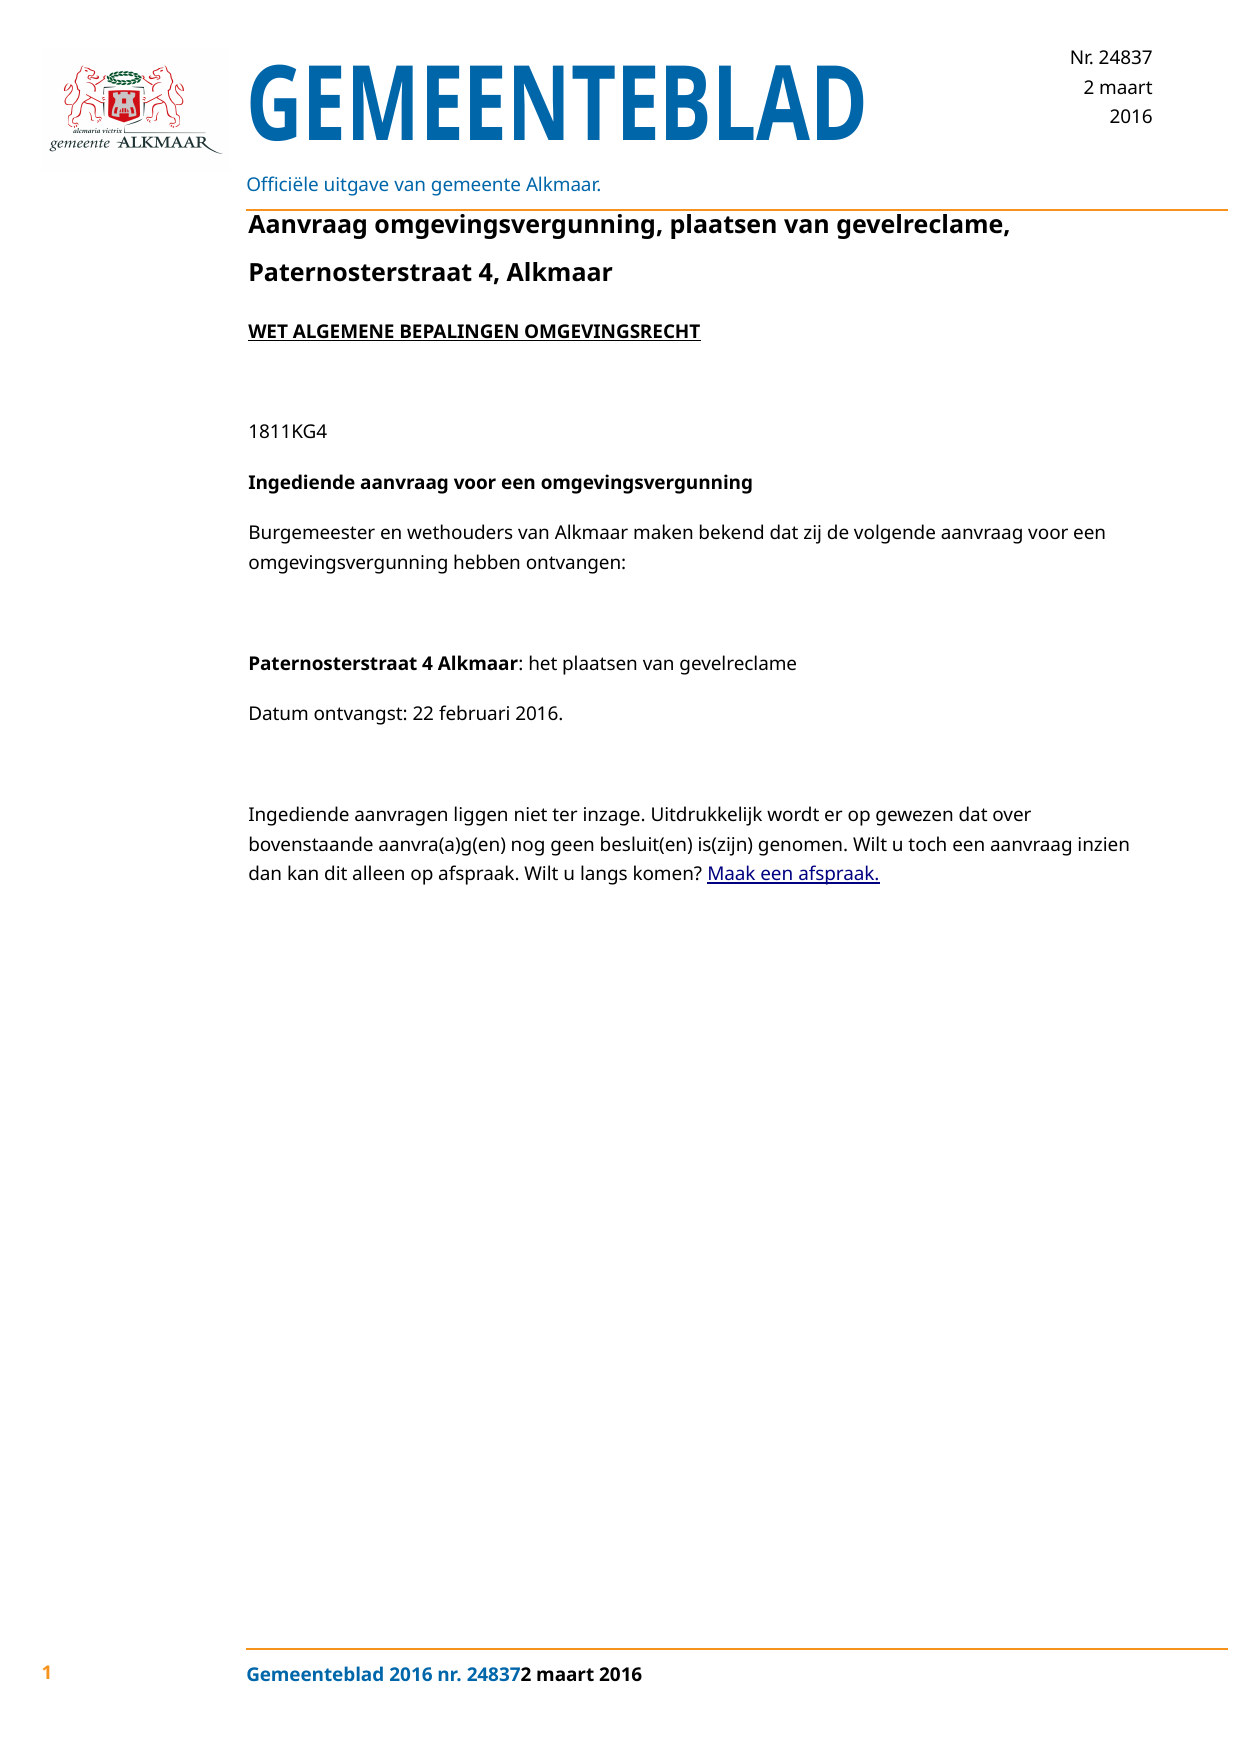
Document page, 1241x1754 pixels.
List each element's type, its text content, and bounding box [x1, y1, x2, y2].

text Datum ontvangst: 22 februari 2016. [248, 700, 1152, 726]
picture [41, 47, 231, 172]
text 1811KG4 [248, 419, 1152, 444]
text Paternosterstraat 4 Alkmaar: het plaatsen van gevelreclame [248, 650, 1152, 676]
text Aanvraag omgevingsvergunning, plaatsen van gevelreclame, Paternosterstraat 4, Alkmaar [248, 211, 1152, 288]
text WET ALGEMENE BEPALINGEN OMGEVINGSRECHT [248, 318, 1152, 344]
text Burgemeester en wethouders van Alkmaar maken bekend dat zij de volgende aanvraag voor een omgevingsvergunning hebben ontvangen: [248, 519, 1152, 575]
text Ingediende aanvragen liggen niet ter inzage. Uitdrukkelijk wordt er op gewezen dat over bovenstaande aanvra(a)g(en) nog geen besluit(en) is(zijn) genomen. Wilt u toch een aanvraag inzien dan kan dit alleen op afspraak. Wilt u langs komen? Maak een afspraak. [248, 801, 1152, 886]
text Ingediende aanvraag voor een omgevingsvergunning [248, 469, 1152, 495]
